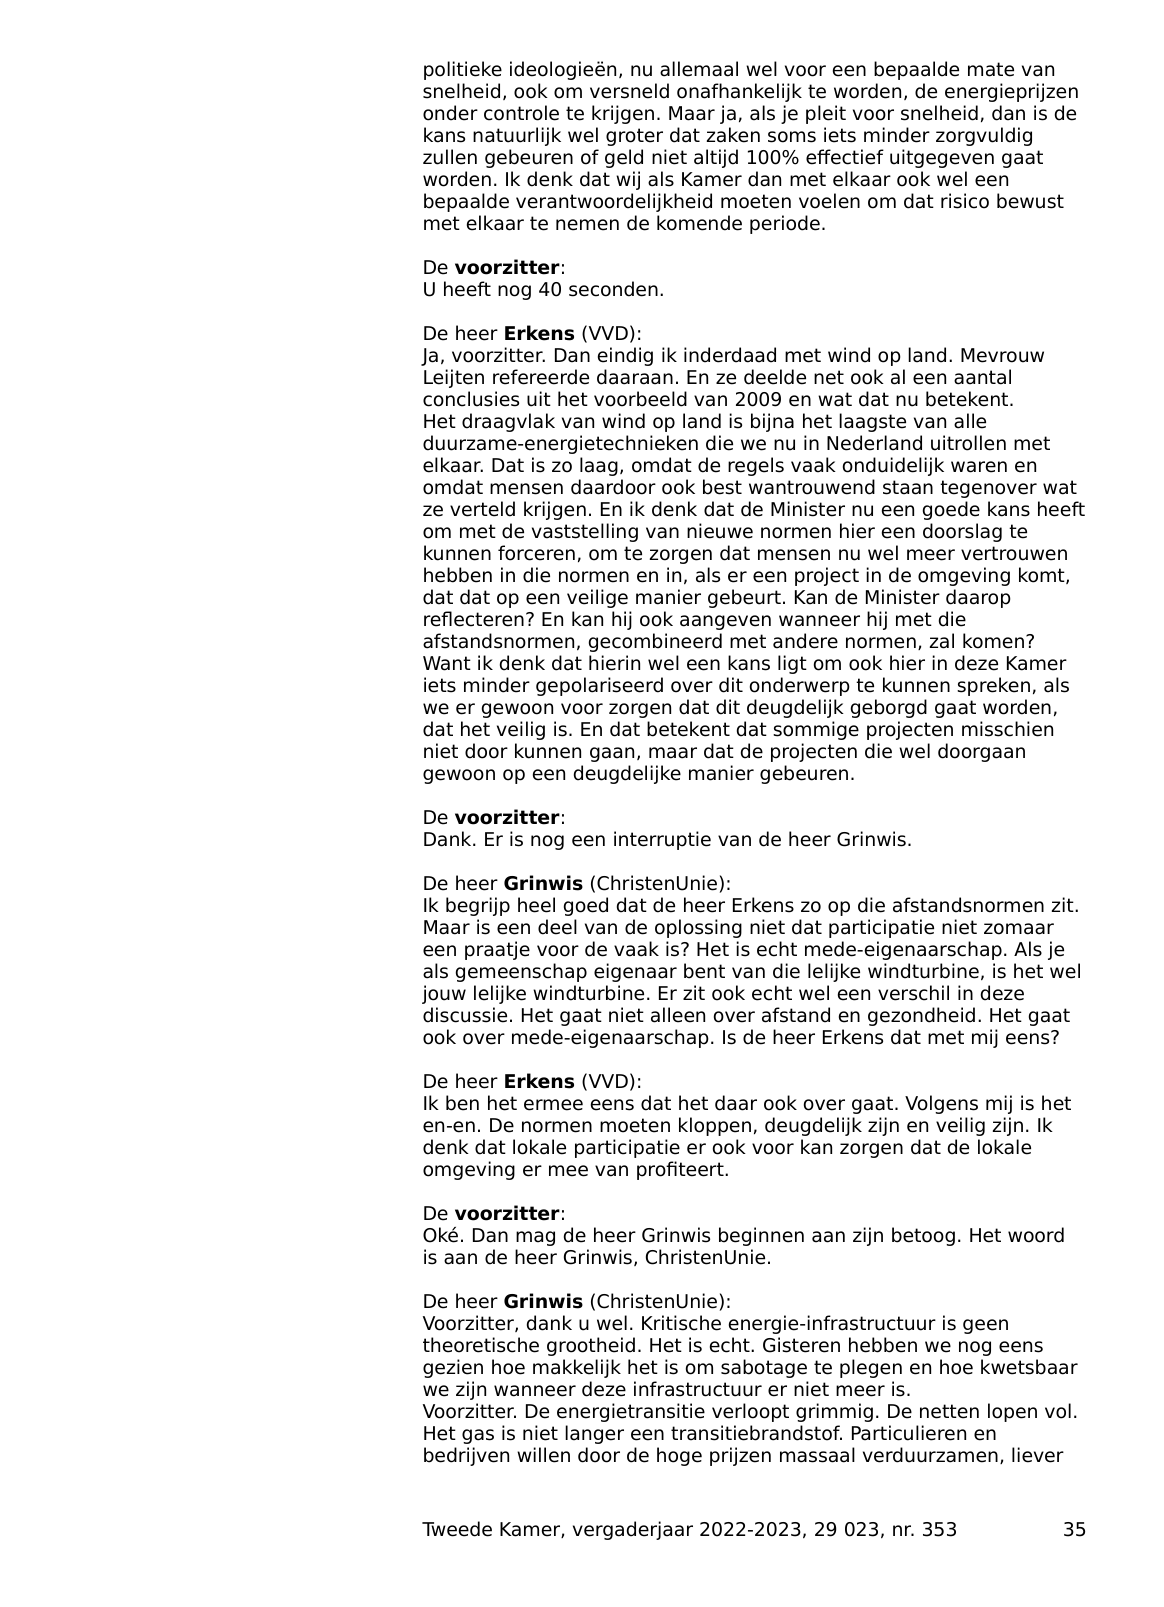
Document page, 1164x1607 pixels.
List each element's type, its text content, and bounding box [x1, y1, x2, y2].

text Ik ben het ermee eens dat het daar ook over gaat. Volgens mij is het en-en. De normen moeten kloppen, deugdelijk zijn en veilig zijn. Ik denk dat lokale participatie er ook voor kan zorgen dat de lokale omgeving er mee van profiteert. [422, 1093, 1087, 1181]
text Oké. Dan mag de heer Grinwis beginnen aan zijn betoog. Het woord is aan de heer Grinwis, ChristenUnie. [422, 1225, 1087, 1269]
text De voorzitter: [422, 807, 1087, 829]
text De heer Erkens (VVD): [422, 1071, 1087, 1093]
text De voorzitter: [422, 257, 1087, 279]
text De voorzitter: [422, 1203, 1087, 1225]
text Ik begrijp heel goed dat de heer Erkens zo op die afstandsnormen zit. Maar is een deel van de oplossing niet dat participatie niet zomaar een praatje voor de vaak is? Het is echt mede-eigenaarschap. Als je als gemeenschap eigenaar bent van die lelijke windturbine, is het wel jouw lelijke windturbine. Er zit ook echt wel een verschil in deze discussie. Het gaat niet alleen over afstand en gezondheid. Het gaat ook over mede-eigenaarschap. Is de heer Erkens dat met mij eens? [422, 895, 1087, 1049]
text Het draagvlak van wind op land is bijna het laagste van alle duurzame-energietechnieken die we nu in Nederland uitrollen met elkaar. Dat is zo laag, omdat de regels vaak onduidelijk waren en omdat mensen daardoor ook best wantrouwend staan tegenover wat ze verteld krijgen. En ik denk dat de Minister nu een goede kans heeft om met de vaststelling van nieuwe normen hier een doorslag te kunnen forceren, om te zorgen dat mensen nu wel meer vertrouwen hebben in die normen en in, als er een project in de omgeving komt, dat dat op een veilige manier gebeurt. Kan de Minister daarop reflecteren? En kan hij ook aangeven wanneer hij met die afstandsnormen, gecombineerd met andere normen, zal komen? Want ik denk dat hierin wel een kans ligt om ook hier in deze Kamer iets minder gepolariseerd over dit onderwerp te kunnen spreken, als we er gewoon voor zorgen dat dit deugdelijk geborgd gaat worden, dat het veilig is. En dat betekent dat sommige projecten misschien niet door kunnen gaan, maar dat de projecten die wel doorgaan gewoon op een deugdelijke manier gebeuren. [422, 411, 1087, 785]
text Ja, voorzitter. Dan eindig ik inderdaad met wind op land. Mevrouw Leijten refereerde daaraan. En ze deelde net ook al een aantal conclusies uit het voorbeeld van 2009 en wat dat nu betekent. [422, 345, 1087, 411]
text U heeft nog 40 seconden. [422, 279, 1087, 301]
text Voorzitter. De energietransitie verloopt grimmig. De netten lopen vol. Het gas is niet langer een transitiebrandstof. Particulieren en bedrijven willen door de hoge prijzen massaal verduurzamen, liever [422, 1401, 1087, 1467]
text politieke ideologieën, nu allemaal wel voor een bepaalde mate van snelheid, ook om versneld onafhankelijk te worden, de energieprijzen onder controle te krijgen. Maar ja, als je pleit voor snelheid, dan is de kans natuurlijk wel groter dat zaken soms iets minder zorgvuldig zullen gebeuren of geld niet altijd 100% effectief uitgegeven gaat worden. Ik denk dat wij als Kamer dan met elkaar ook wel een bepaalde verantwoordelijkheid moeten voelen om dat risico bewust met elkaar te nemen de komende periode. [422, 59, 1087, 235]
text De heer Grinwis (ChristenUnie): [422, 1291, 1087, 1313]
text Dank. Er is nog een interruptie van de heer Grinwis. [422, 829, 1087, 851]
text De heer Erkens (VVD): [422, 323, 1087, 345]
text Voorzitter, dank u wel. Kritische energie-infrastructuur is geen theoretische grootheid. Het is echt. Gisteren hebben we nog eens gezien hoe makkelijk het is om sabotage te plegen en hoe kwetsbaar we zijn wanneer deze infrastructuur er niet meer is. [422, 1313, 1087, 1401]
text De heer Grinwis (ChristenUnie): [422, 873, 1087, 895]
